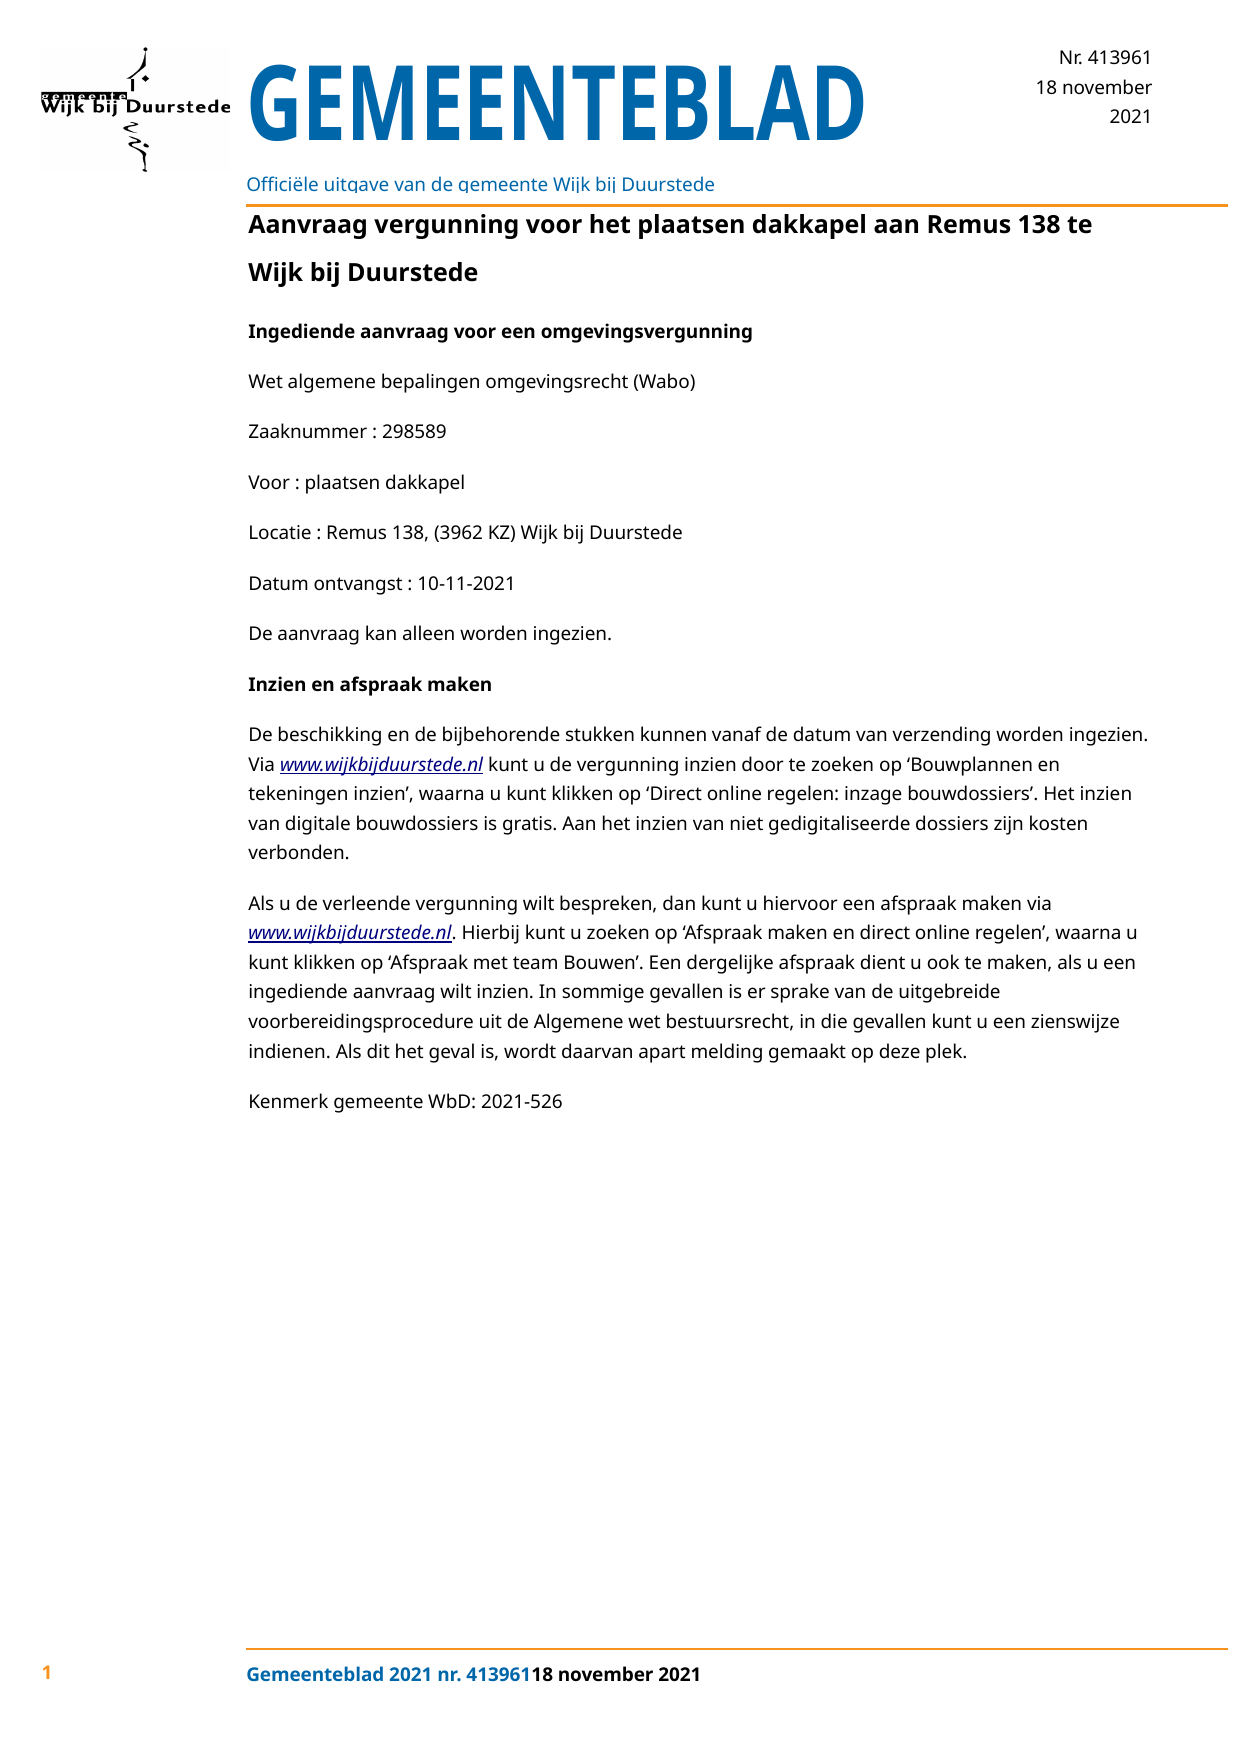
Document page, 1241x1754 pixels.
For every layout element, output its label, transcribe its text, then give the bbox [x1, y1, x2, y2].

text De aanvraag kan alleen worden ingezien. [248, 620, 1152, 646]
text Datum ontvangst : 10-11-2021 [248, 570, 1152, 596]
text De beschikking en de bijbehorende stukken kunnen vanaf de datum van verzending worden ingezien. Via www.wijkbijduurstede.nl kunt u de vergunning inzien door te zoeken op ‘Bouwplannen en tekeningen inzien’, waarna u kunt klikken op ‘Direct online regelen: inzage bouwdossiers’. Het inzien van digitale bouwdossiers is gratis. Aan het inzien van niet gedigitaliseerde dossiers zijn kosten verbonden. [248, 721, 1152, 865]
text Voor : plaatsen dakkapel [248, 469, 1152, 495]
text Aanvraag vergunning voor het plaatsen dakkapel aan Remus 138 te Wijk bij Duurstede [248, 207, 1152, 288]
text Kenmerk gemeente WbD: 2021-526 [248, 1088, 1152, 1114]
text Zaaknummer : 298589 [248, 419, 1152, 444]
text Ingediende aanvraag voor een omgevingsvergunning [248, 318, 1152, 344]
picture [41, 47, 231, 172]
text Locatie : Remus 138, (3962 KZ) Wijk bij Duurstede [248, 519, 1152, 545]
text Als u de verleende vergunning wilt bespreken, dan kunt u hiervoor een afspraak maken via www.wijkbijduurstede.nl. Hierbij kunt u zoeken op ‘Afspraak maken en direct online regelen’, waarna u kunt klikken op ‘Afspraak met team Bouwen’. Een dergelijke afspraak dient u ook te maken, als u een ingediende aanvraag wilt inzien. In sommige gevallen is er sprake van de uitgebreide voorbereidingsprocedure uit de Algemene wet bestuursrecht, in die gevallen kunt u een zienswijze indienen. Als dit het geval is, wordt daarvan apart melding gemaakt op deze plek. [248, 890, 1152, 1064]
text Inzien en afspraak maken [248, 671, 1152, 697]
text Wet algemene bepalingen omgevingsrecht (Wabo) [248, 368, 1152, 394]
